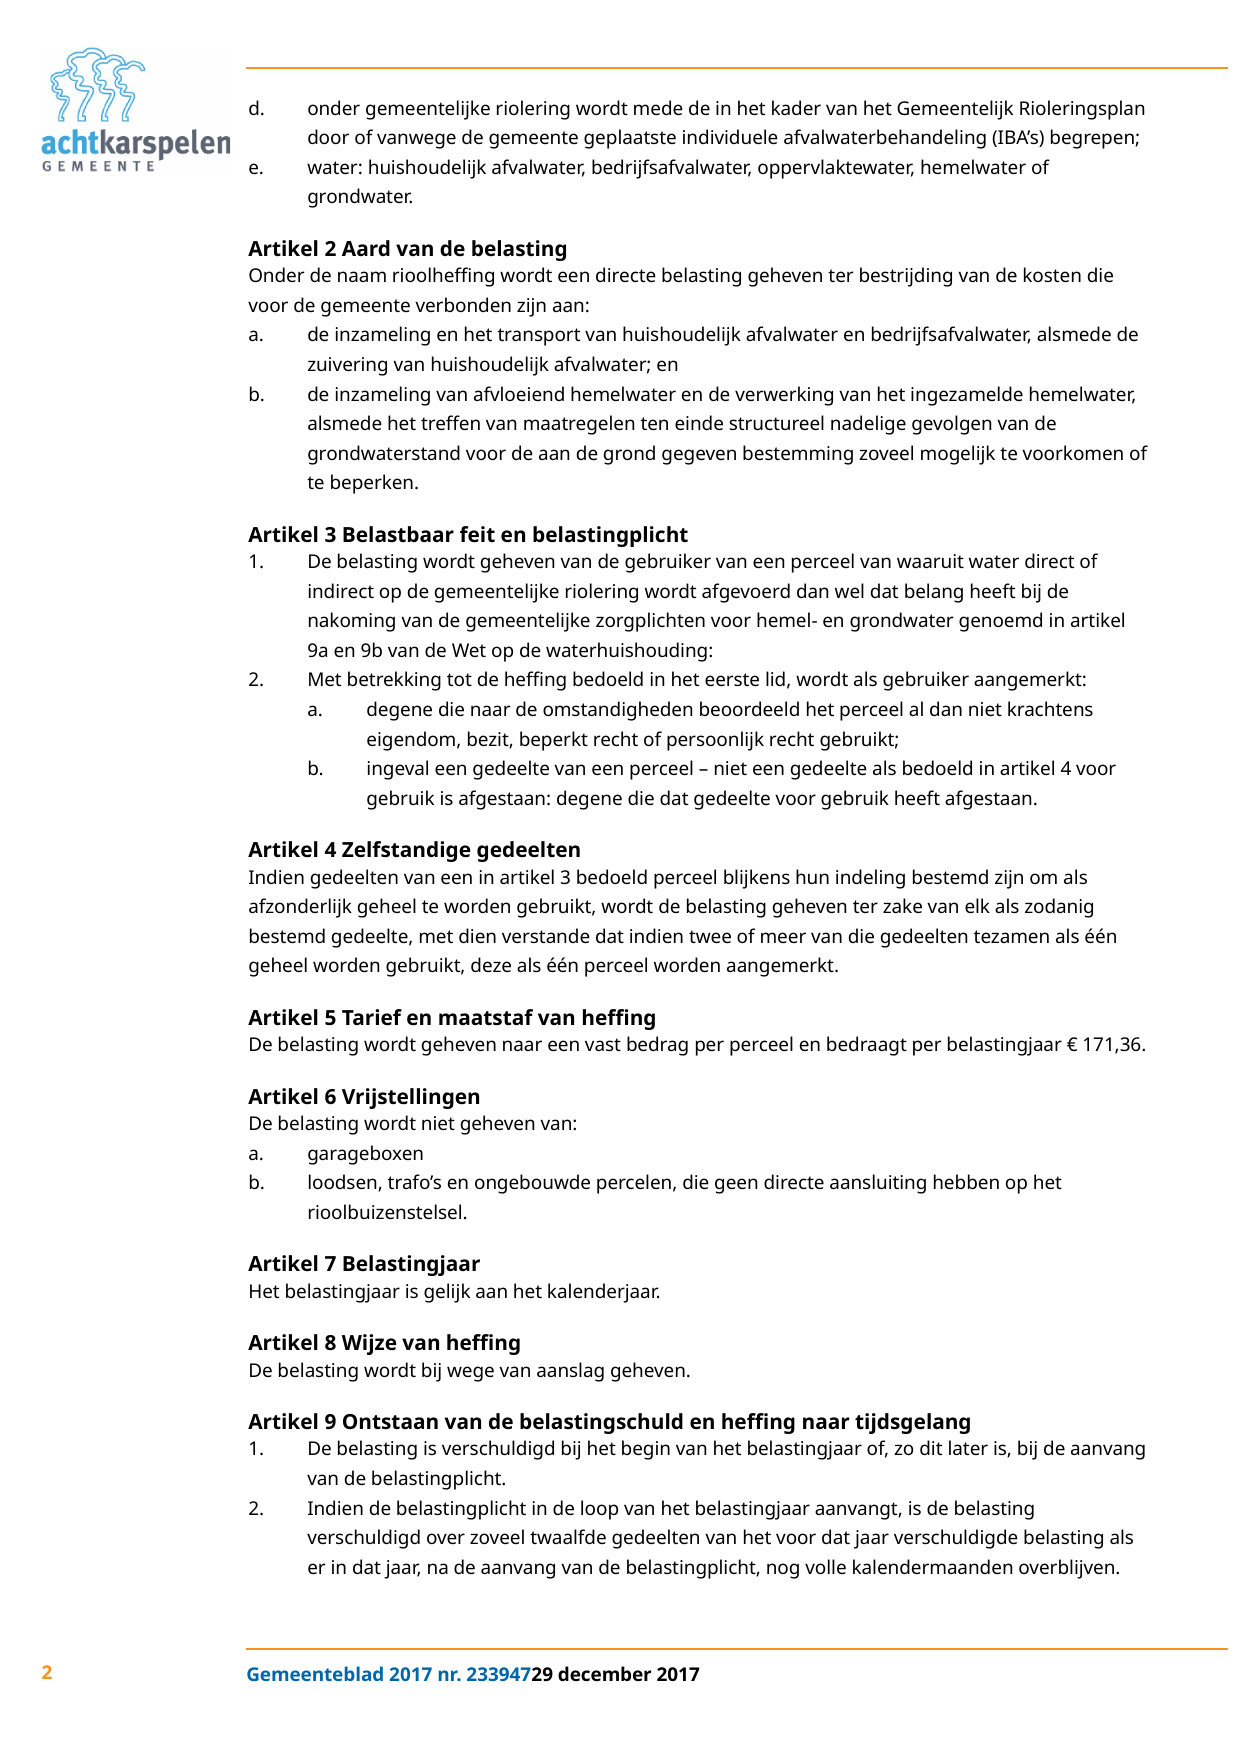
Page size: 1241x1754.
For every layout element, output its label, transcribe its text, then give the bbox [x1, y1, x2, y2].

list De belasting wordt geheven van de gebruiker van een perceel van waaruit water direct of indirect op de gemeentelijke riolering wordt afgevoerd dan wel dat belang heeft bij de nakoming van de gemeentelijke zorgplichten voor hemel- en grondwater genoemd in artikel 9a en 9b van de Wet op de waterhuishouding: [248, 548, 1152, 663]
text Artikel 5 Tarief en maatstaf van heffing [248, 1003, 1152, 1031]
list degene die naar de omstandigheden beoordeeld het perceel al dan niet krachtens eigendom, bezit, beperkt recht of persoonlijk recht gebruikt; [307, 696, 1152, 752]
list garageboxen [248, 1140, 1152, 1166]
text Artikel 3 Belastbaar feit en belastingplicht [248, 520, 1152, 548]
text Indien gedeelten van een in artikel 3 bedoeld perceel blijkens hun indeling bestemd zijn om als afzonderlijk geheel te worden gebruikt, wordt de belasting geheven ter zake van elk als zodanig bestemd gedeelte, met dien verstande dat indien twee of meer van die gedeelten tezamen als één geheel worden gebruikt, deze als één perceel worden aangemerkt. [248, 864, 1152, 978]
text Het belastingjaar is gelijk aan het kalenderjaar. [248, 1278, 1152, 1304]
text Artikel 2 Aard van de belasting [248, 234, 1152, 262]
text Artikel 6 Vrijstellingen [248, 1082, 1152, 1110]
list loodsen, trafo’s en ongebouwde percelen, die geen directe aansluiting hebben op het rioolbuizenstelsel. [248, 1169, 1152, 1225]
list onder gemeentelijke riolering wordt mede de in het kader van het Gemeentelijk Rioleringsplan door of vanwege de gemeente geplaatste individuele afvalwaterbehandeling (IBA’s) begrepen; [248, 95, 1152, 150]
list water: huishoudelijk afvalwater, bedrijfsafvalwater, oppervlaktewater, hemelwater of grondwater. [248, 154, 1152, 209]
list De belasting is verschuldigd bij het begin van het belastingjaar of, zo dit later is, bij de aanvang van de belastingplicht. [248, 1436, 1152, 1491]
list de inzameling en het transport van huishoudelijk afvalwater en bedrijfsafvalwater, alsmede de zuivering van huishoudelijk afvalwater; en [248, 322, 1152, 377]
text Artikel 8 Wijze van heffing [248, 1328, 1152, 1357]
list ingeval een gedeelte van een perceel – niet een gedeelte als bedoeld in artikel 4 voor gebruik is afgestaan: degene die dat gedeelte voor gebruik heeft afgestaan. [307, 755, 1152, 811]
text De belasting wordt bij wege van aanslag geheven. [248, 1357, 1152, 1382]
list Indien de belastingplicht in de loop van het belastingjaar aanvangt, is de belasting verschuldigd over zoveel twaalfde gedeelten van het voor dat jaar verschuldigde belasting als er in dat jaar, na de aanvang van de belastingplicht, nog volle kalendermaanden overblijven. [248, 1495, 1152, 1580]
text Artikel 4 Zelfstandige gedeelten [248, 835, 1152, 864]
text Artikel 9 Ontstaan van de belastingschuld en heffing naar tijdsgelang [248, 1407, 1152, 1436]
text De belasting wordt geheven naar een vast bedrag per perceel en bedraagt per belastingjaar € 171,36. [248, 1031, 1152, 1057]
text De belasting wordt niet geheven van: [248, 1110, 1152, 1136]
text Onder de naam rioolheffing wordt een directe belasting geheven ter bestrijding van de kosten die voor de gemeente verbonden zijn aan: [248, 262, 1152, 318]
list Met betrekking tot de heffing bedoeld in het eerste lid, wordt als gebruiker aangemerkt: [248, 667, 1152, 692]
picture [41, 47, 231, 172]
text Artikel 7 Belastingjaar [248, 1249, 1152, 1278]
list de inzameling van afvloeiend hemelwater en de verwerking van het ingezamelde hemelwater, alsmede het treffen van maatregelen ten einde structureel nadelige gevolgen van de grondwaterstand voor de aan de grond gegeven bestemming zoveel mogelijk te voorkomen of te beperken. [248, 381, 1152, 495]
